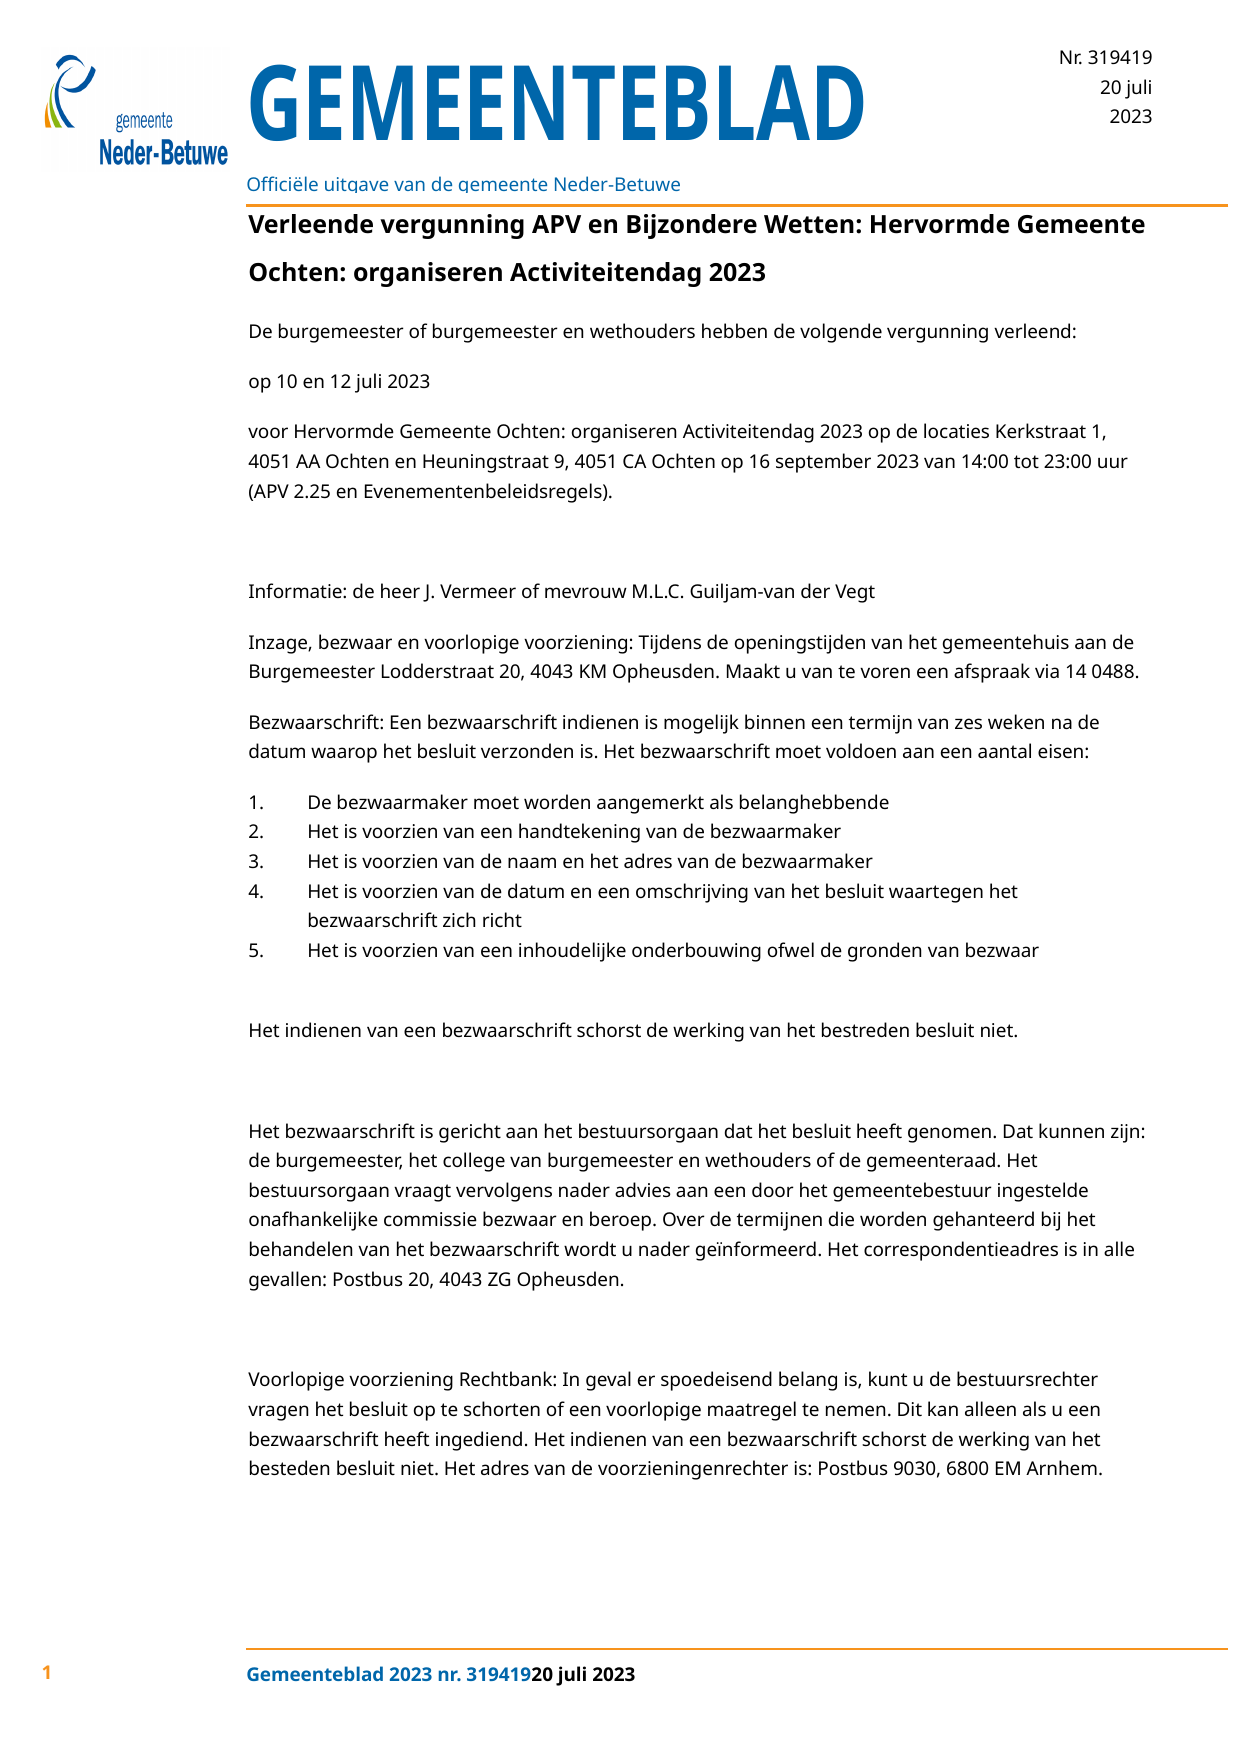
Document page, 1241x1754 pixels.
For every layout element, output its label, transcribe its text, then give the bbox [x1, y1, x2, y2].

picture [41, 47, 231, 172]
list Het is voorzien van de datum en een omschrijving van het besluit waartegen het bezwaarschrift zich richt [248, 878, 1152, 933]
list De bezwaarmaker moet worden aangemerkt als belanghebbende [248, 789, 1152, 815]
text op 10 en 12 juli 2023 [248, 368, 1152, 394]
text Verleende vergunning APV en Bijzondere Wetten: Hervormde Gemeente Ochten: organiseren Activiteitendag 2023 [248, 207, 1152, 288]
text voor Hervormde Gemeente Ochten: organiseren Activiteitendag 2023 op de locaties Kerkstraat 1, 4051 AA Ochten en Heuningstraat 9, 4051 CA Ochten op 16 september 2023 van 14:00 tot 23:00 uur (APV 2.25 en Evenementenbeleidsregels). [248, 419, 1152, 504]
text Bezwaarschrift: Een bezwaarschrift indienen is mogelijk binnen een termijn van zes weken na de datum waarop het besluit verzonden is. Het bezwaarschrift moet voldoen aan een aantal eisen: [248, 709, 1152, 764]
text Inzage, bezwaar en voorlopige voorziening: Tijdens de openingstijden van het gemeentehuis aan de Burgemeester Lodderstraat 20, 4043 KM Opheusden. Maakt u van te voren een afspraak via 14 0488. [248, 629, 1152, 684]
list Het is voorzien van de naam en het adres van de bezwaarmaker [248, 848, 1152, 874]
text Voorlopige voorziening Rechtbank: In geval er spoedeisend belang is, kunt u de bestuursrechter vragen het besluit op te schorten of een voorlopige maatregel te nemen. Dit kan alleen als u een bezwaarschrift heeft ingediend. Het indienen van een bezwaarschrift schorst de werking van het besteden besluit niet. Het adres van de voorzieningenrechter is: Postbus 9030, 6800 EM Arnhem. [248, 1367, 1152, 1481]
text De burgemeester of burgemeester en wethouders hebben de volgende vergunning verleend: [248, 318, 1152, 344]
text Informatie: de heer J. Vermeer of mevrouw M.L.C. Guiljam-van der Vegt [248, 579, 1152, 604]
list Het is voorzien van een inhoudelijke onderbouwing ofwel de gronden van bezwaar [248, 937, 1152, 963]
text Het bezwaarschrift is gericht aan het bestuursorgaan dat het besluit heeft genomen. Dat kunnen zijn: de burgemeester, het college van burgemeester en wethouders of de gemeenteraad. Het bestuursorgaan vraagt vervolgens nader advies aan een door het gemeentebestuur ingestelde onafhankelijke commissie bezwaar en beroep. Over de termijnen die worden gehanteerd bij het behandelen van het bezwaarschrift wordt u nader geïnformeerd. Het correspondentieadres is in alle gevallen: Postbus 20, 4043 ZG Opheusden. [248, 1118, 1152, 1292]
text Het indienen van een bezwaarschrift schorst de werking van het bestreden besluit niet. [248, 1017, 1152, 1043]
list Het is voorzien van een handtekening van de bezwaarmaker [248, 819, 1152, 844]
